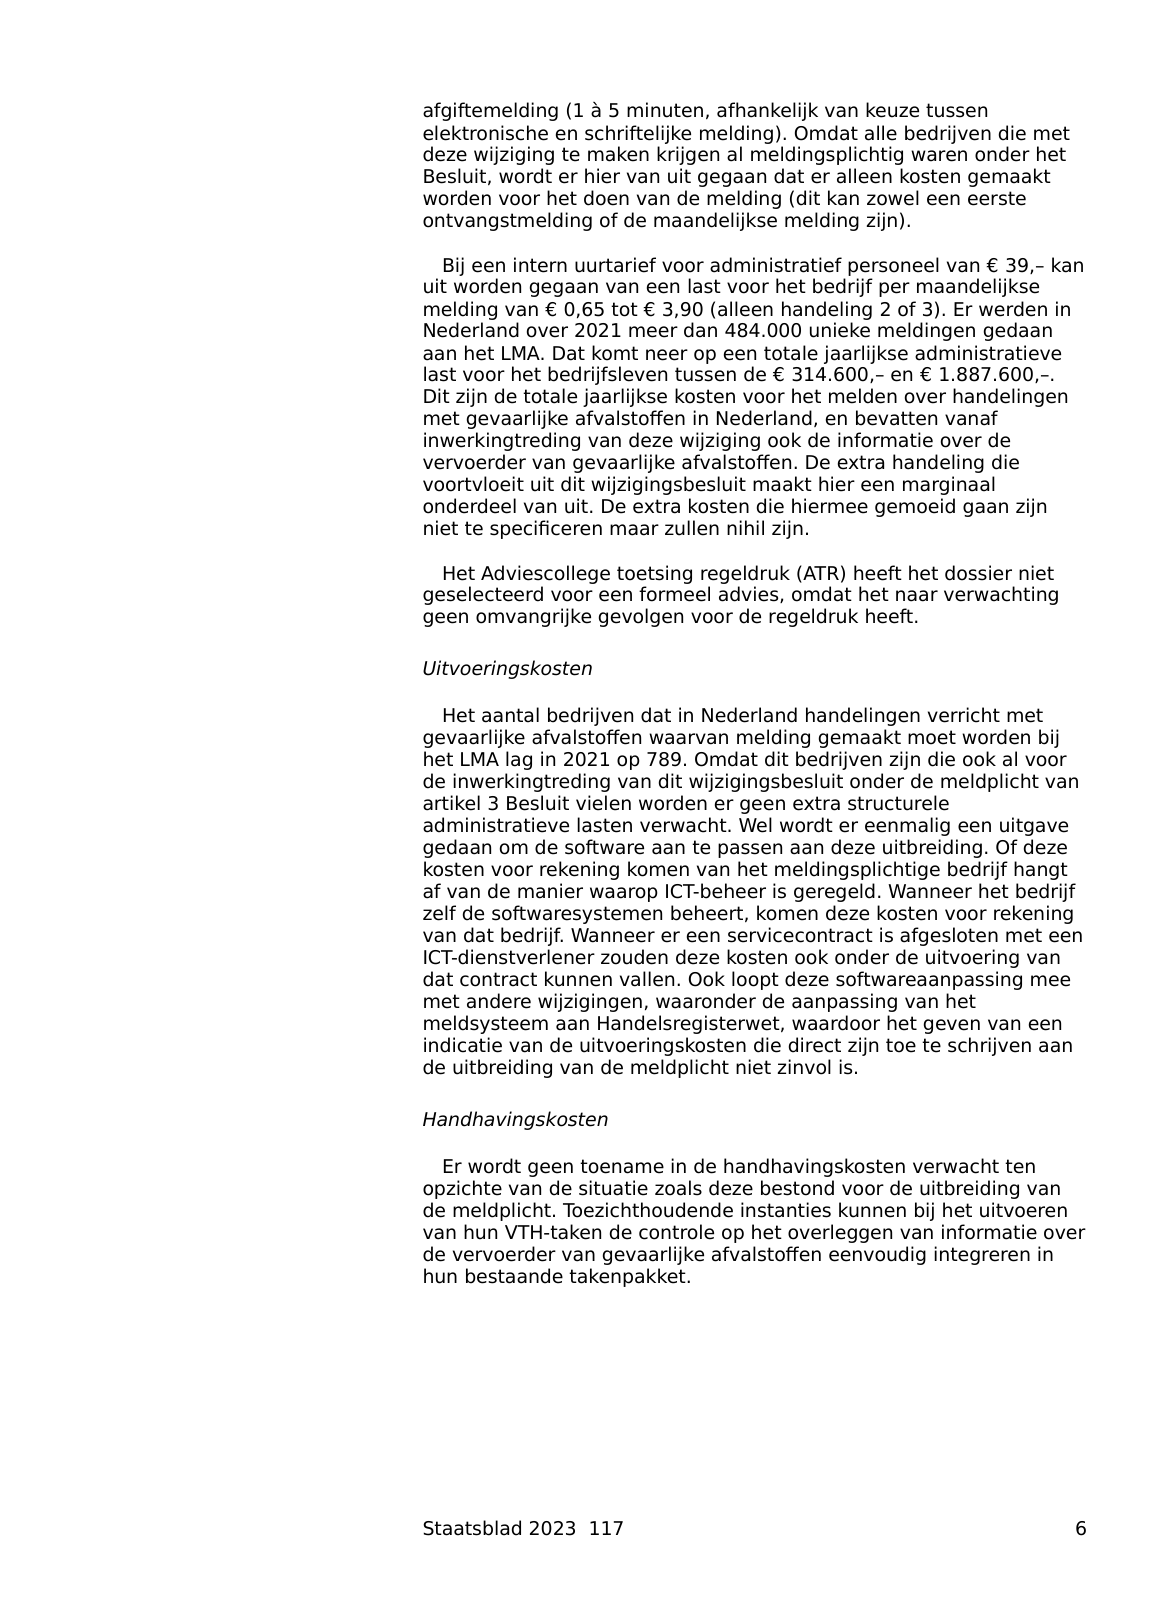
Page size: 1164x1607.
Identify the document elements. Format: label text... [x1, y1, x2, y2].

subtitle Handhavingskosten [422, 1109, 1087, 1131]
text Er wordt geen toename in de handhavingskosten verwacht ten opzichte van de situatie zoals deze bestond voor de uitbreiding van de meldplicht. Toezichthoudende instanties kunnen bij het uitvoeren van hun VTH-taken de controle op het overleggen van informatie over de vervoerder van gevaarlijke afvalstoffen eenvoudig integreren in hun bestaande takenpakket. [422, 1156, 1087, 1288]
text Het Adviescollege toetsing regeldruk (ATR) heeft het dossier niet geselecteerd voor een formeel advies, omdat het naar verwachting geen omvangrijke gevolgen voor de regeldruk heeft. [422, 562, 1087, 628]
text Bij een intern uurtarief voor administratief personeel van € 39,– kan uit worden gegaan van een last voor het bedrijf per maandelijkse melding van € 0,65 tot € 3,90 (alleen handeling 2 of 3). Er werden in Nederland over 2021 meer dan 484.000 unieke meldingen gedaan aan het LMA. Dat komt neer op een totale jaarlijkse administratieve last voor het bedrijfsleven tussen de € 314.600,– en € 1.887.600,–. Dit zijn de totale jaarlijkse kosten voor het melden over handelingen met gevaarlijke afvalstoffen in Nederland, en bevatten vanaf inwerkingtreding van deze wijziging ook de informatie over de vervoerder van gevaarlijke afvalstoffen. De extra handeling die voortvloeit uit dit wijzigingsbesluit maakt hier een marginaal onderdeel van uit. De extra kosten die hiermee gemoeid gaan zijn niet te specificeren maar zullen nihil zijn. [422, 254, 1087, 540]
text Het aantal bedrijven dat in Nederland handelingen verricht met gevaarlijke afvalstoffen waarvan melding gemaakt moet worden bij het LMA lag in 2021 op 789. Omdat dit bedrijven zijn die ook al voor de inwerkingtreding van dit wijzigingsbesluit onder de meldplicht van artikel 3 Besluit vielen worden er geen extra structurele administratieve lasten verwacht. Wel wordt er eenmalig een uitgave gedaan om de software aan te passen aan deze uitbreiding. Of deze kosten voor rekening komen van het meldingsplichtige bedrijf hangt af van de manier waarop ICT-beheer is geregeld. Wanneer het bedrijf zelf de softwaresystemen beheert, komen deze kosten voor rekening van dat bedrijf. Wanneer er een servicecontract is afgesloten met een ICT-dienstverlener zouden deze kosten ook onder de uitvoering van dat contract kunnen vallen. Ook loopt deze softwareaanpassing mee met andere wijzigingen, waaronder de aanpassing van het meldsysteem aan Handelsregisterwet, waardoor het geven van een indicatie van de uitvoeringskosten die direct zijn toe te schrijven aan de uitbreiding van de meldplicht niet zinvol is. [422, 705, 1087, 1079]
subtitle Uitvoeringskosten [422, 658, 1087, 680]
text afgiftemelding (1 à 5 minuten, afhankelijk van keuze tussen elektronische en schriftelijke melding). Omdat alle bedrijven die met deze wijziging te maken krijgen al meldingsplichtig waren onder het Besluit, wordt er hier van uit gegaan dat er alleen kosten gemaakt worden voor het doen van de melding (dit kan zowel een eerste ontvangstmelding of de maandelijkse melding zijn). [422, 100, 1087, 232]
